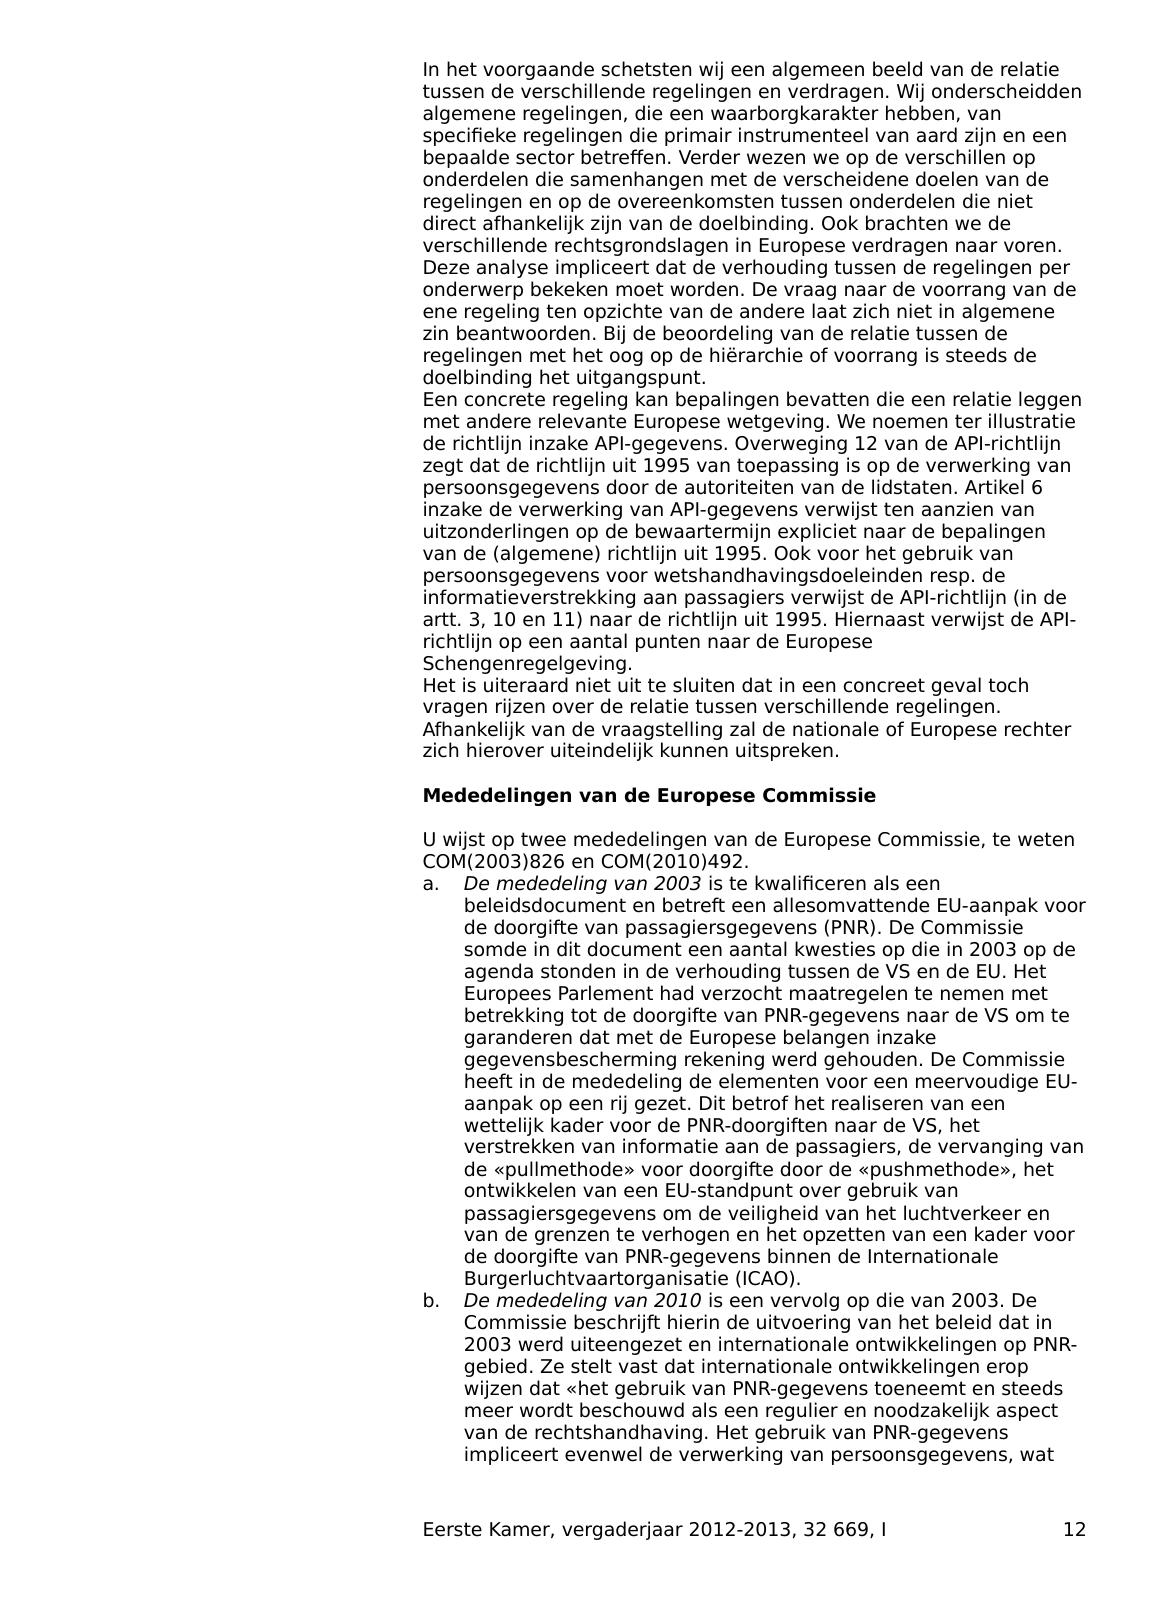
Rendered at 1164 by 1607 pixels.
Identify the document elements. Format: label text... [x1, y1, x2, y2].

text U wijst op twee mededelingen van de Europese Commissie, te weten COM(2003)826 en COM(2010)492. [422, 829, 1087, 873]
text b. De mededeling van 2010 is een vervolg op die van 2003. De Commissie beschrijft hierin de uitvoering van het beleid dat in 2003 werd uiteengezet en internationale ontwikkelingen op PNR-gebied. Ze stelt vast dat internationale ontwikkelingen erop wijzen dat «het gebruik van PNR-gegevens toeneemt en steeds meer wordt beschouwd als een regulier en noodzakelijk aspect van de rechtshandhaving. Het gebruik van PNR-gegevens impliceert evenwel de verwerking van persoonsgegevens, wat [422, 1290, 1087, 1466]
text Een concrete regeling kan bepalingen bevatten die een relatie leggen met andere relevante Europese wetgeving. We noemen ter illustratie de richtlijn inzake API-gegevens. Overweging 12 van de API-richtlijn zegt dat de richtlijn uit 1995 van toepassing is op de verwerking van persoonsgegevens door de autoriteiten van de lidstaten. Artikel 6 inzake de verwerking van API-gegevens verwijst ten aanzien van uitzonderlingen op de bewaartermijn expliciet naar de bepalingen van de (algemene) richtlijn uit 1995. Ook voor het gebruik van persoonsgegevens voor wetshandhavingsdoeleinden resp. de informatieverstrekking aan passagiers verwijst de API-richtlijn (in de artt. 3, 10 en 11) naar de richtlijn uit 1995. Hiernaast verwijst de API-richtlijn op een aantal punten naar de Europese Schengenregelgeving. [422, 389, 1087, 674]
subtitle Mededelingen van de Europese Commissie [422, 784, 1087, 807]
text a. De mededeling van 2003 is te kwalificeren als een beleidsdocument en betreft een allesomvattende EU-aanpak voor de doorgifte van passagiersgegevens (PNR). De Commissie somde in dit document een aantal kwesties op die in 2003 op de agenda stonden in de verhouding tussen de VS en de EU. Het Europees Parlement had verzocht maatregelen te nemen met betrekking tot de doorgifte van PNR-gegevens naar de VS om te garanderen dat met de Europese belangen inzake gegevensbescherming rekening werd gehouden. De Commissie heeft in de mededeling de elementen voor een meervoudige EU-aanpak op een rij gezet. Dit betrof het realiseren van een wettelijk kader voor de PNR-doorgiften naar de VS, het verstrekken van informatie aan de passagiers, de vervanging van de «pullmethode» voor doorgifte door de «pushmethode», het ontwikkelen van een EU-standpunt over gebruik van passagiersgegevens om de veiligheid van het luchtverkeer en van de grenzen te verhogen en het opzetten van een kader voor de doorgifte van PNR-gegevens binnen de Internationale Burgerluchtvaartorganisatie (ICAO). [422, 873, 1087, 1290]
text Het is uiteraard niet uit te sluiten dat in een concreet geval toch vragen rijzen over de relatie tussen verschillende regelingen. Afhankelijk van de vraagstelling zal de nationale of Europese rechter zich hierover uiteindelijk kunnen uitspreken. [422, 674, 1087, 762]
text Deze analyse impliceert dat de verhouding tussen de regelingen per onderwerp bekeken moet worden. De vraag naar de voorrang van de ene regeling ten opzichte van de andere laat zich niet in algemene zin beantwoorden. Bij de beoordeling van de relatie tussen de regelingen met het oog op de hiërarchie of voorrang is steeds de doelbinding het uitgangspunt. [422, 257, 1087, 389]
text In het voorgaande schetsten wij een algemeen beeld van de relatie tussen de verschillende regelingen en verdragen. Wij onderscheidden algemene regelingen, die een waarborgkarakter hebben, van specifieke regelingen die primair instrumenteel van aard zijn en een bepaalde sector betreffen. Verder wezen we op de verschillen op onderdelen die samenhangen met de verscheidene doelen van de regelingen en op de overeenkomsten tussen onderdelen die niet direct afhankelijk zijn van de doelbinding. Ook brachten we de verschillende rechtsgrondslagen in Europese verdragen naar voren. [422, 59, 1087, 257]
